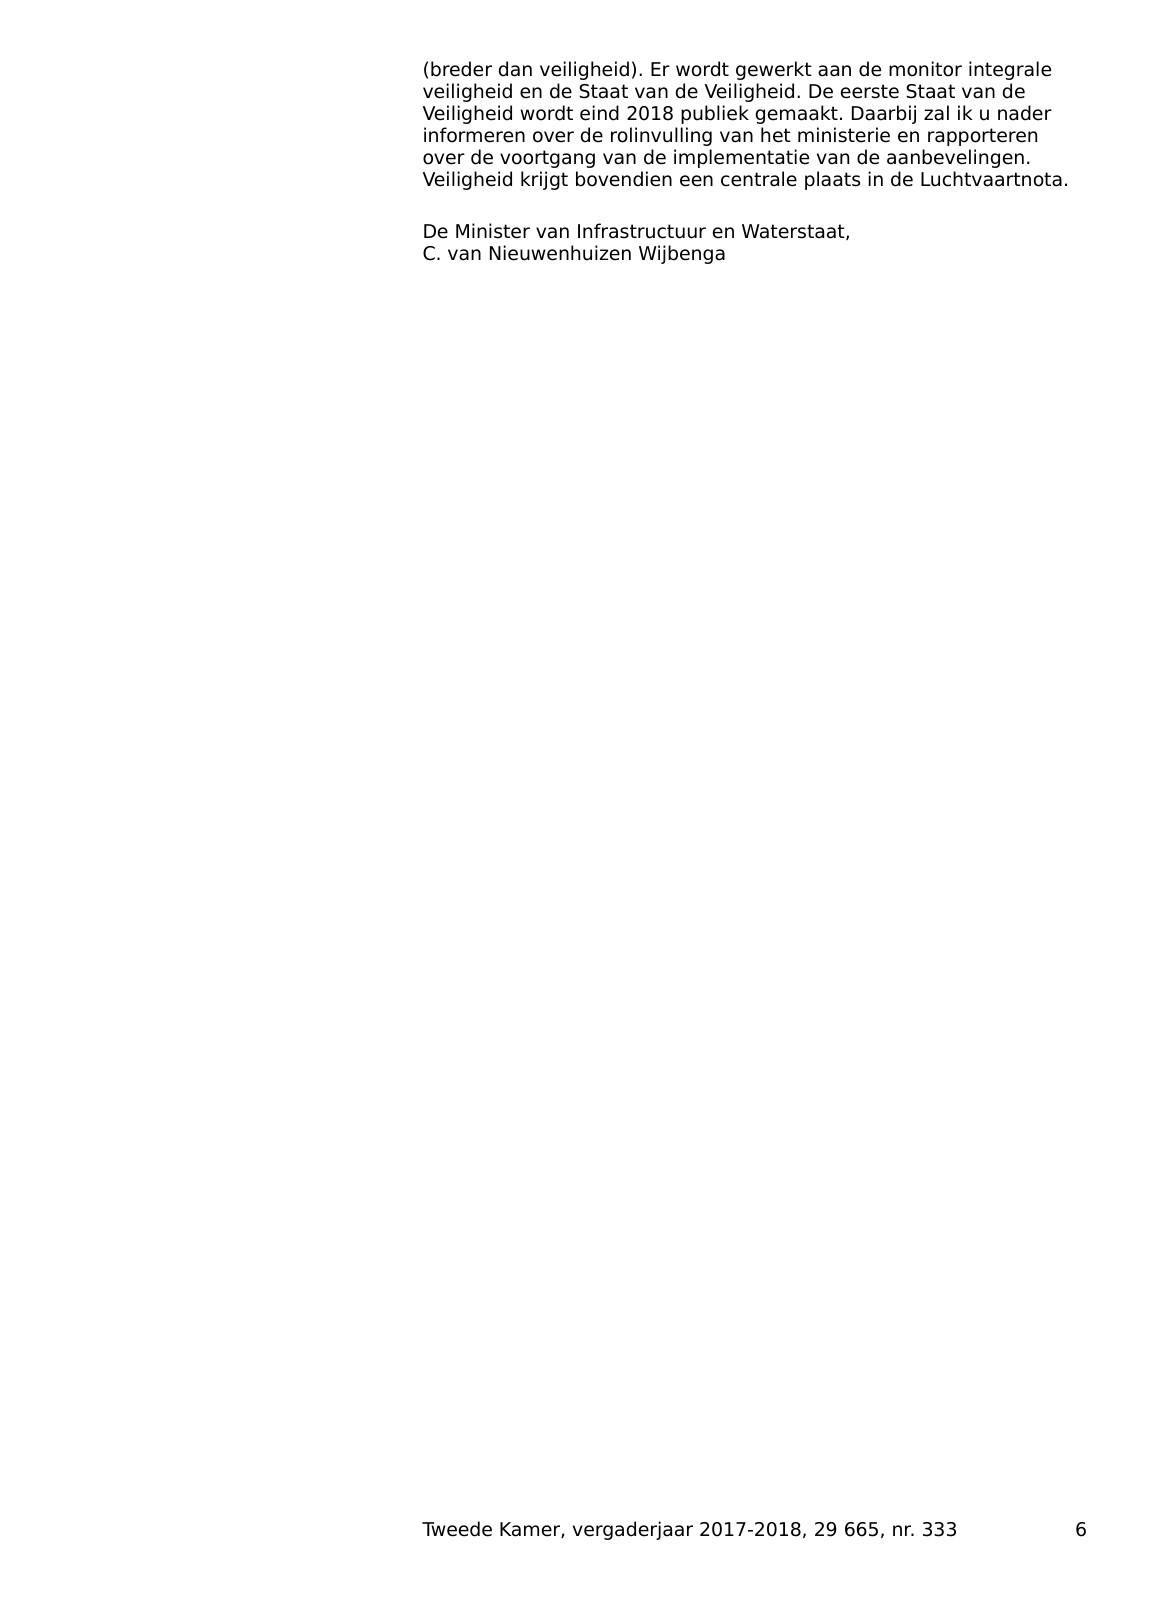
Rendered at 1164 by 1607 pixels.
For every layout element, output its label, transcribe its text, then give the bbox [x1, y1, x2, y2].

text (breder dan veiligheid). Er wordt gewerkt aan de monitor integrale veiligheid en de Staat van de Veiligheid. De eerste Staat van de Veiligheid wordt eind 2018 publiek gemaakt. Daarbij zal ik u nader informeren over de rolinvulling van het ministerie en rapporteren over de voortgang van de implementatie van de aanbevelingen. Veiligheid krijgt bovendien een centrale plaats in de Luchtvaartnota. [422, 59, 1087, 191]
text De Minister van Infrastructuur en Waterstaat, C. van Nieuwenhuizen Wijbenga [422, 221, 1087, 265]
